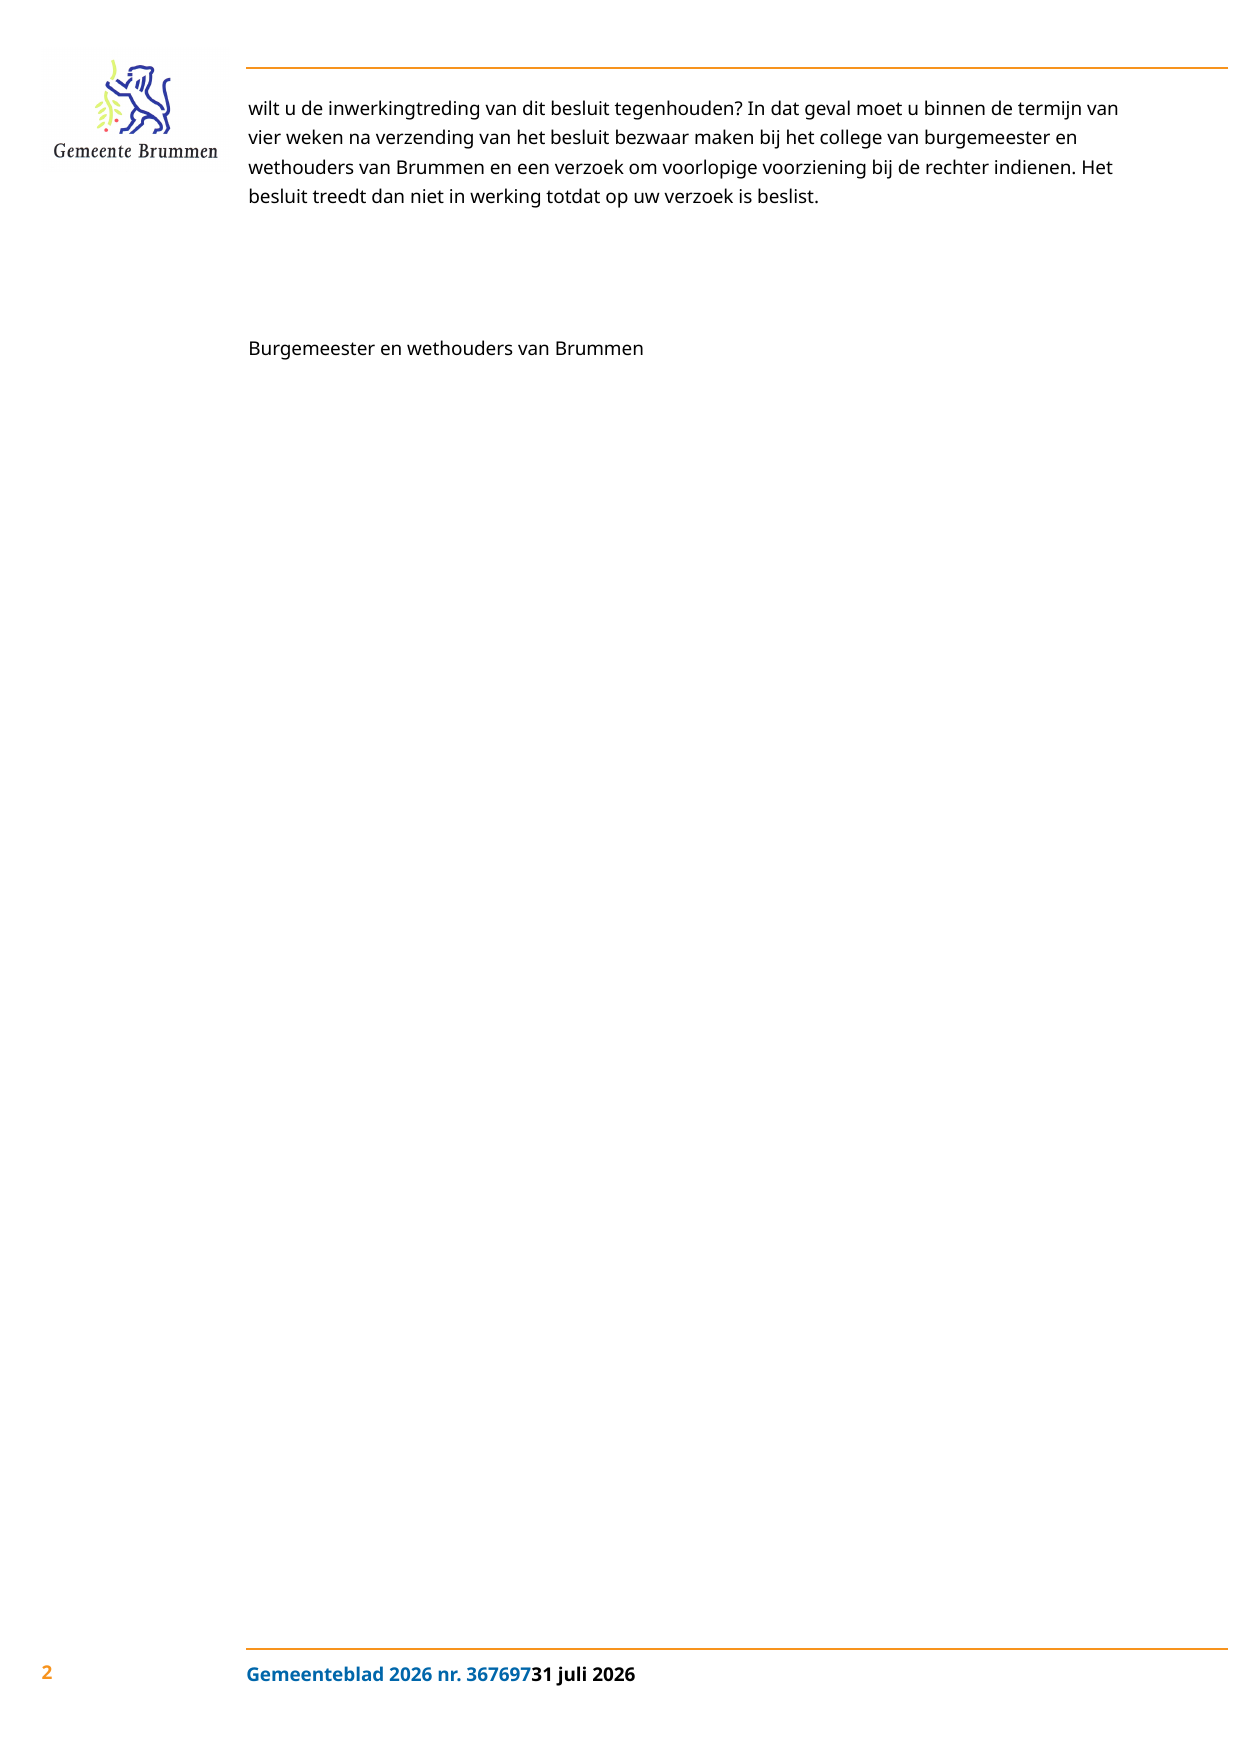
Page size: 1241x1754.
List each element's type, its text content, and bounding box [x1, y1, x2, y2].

text Burgemeester en wethouders van Brummen [248, 335, 1152, 361]
text wilt u de inwerkingtreding van dit besluit tegenhouden? In dat geval moet u binnen de termijn van vier weken na verzending van het besluit bezwaar maken bij het college van burgemeester en wethouders van Brummen en een verzoek om voorlopige voorziening bij de rechter indienen. Het besluit treedt dan niet in werking totdat op uw verzoek is beslist. [248, 95, 1152, 209]
picture [41, 47, 231, 172]
